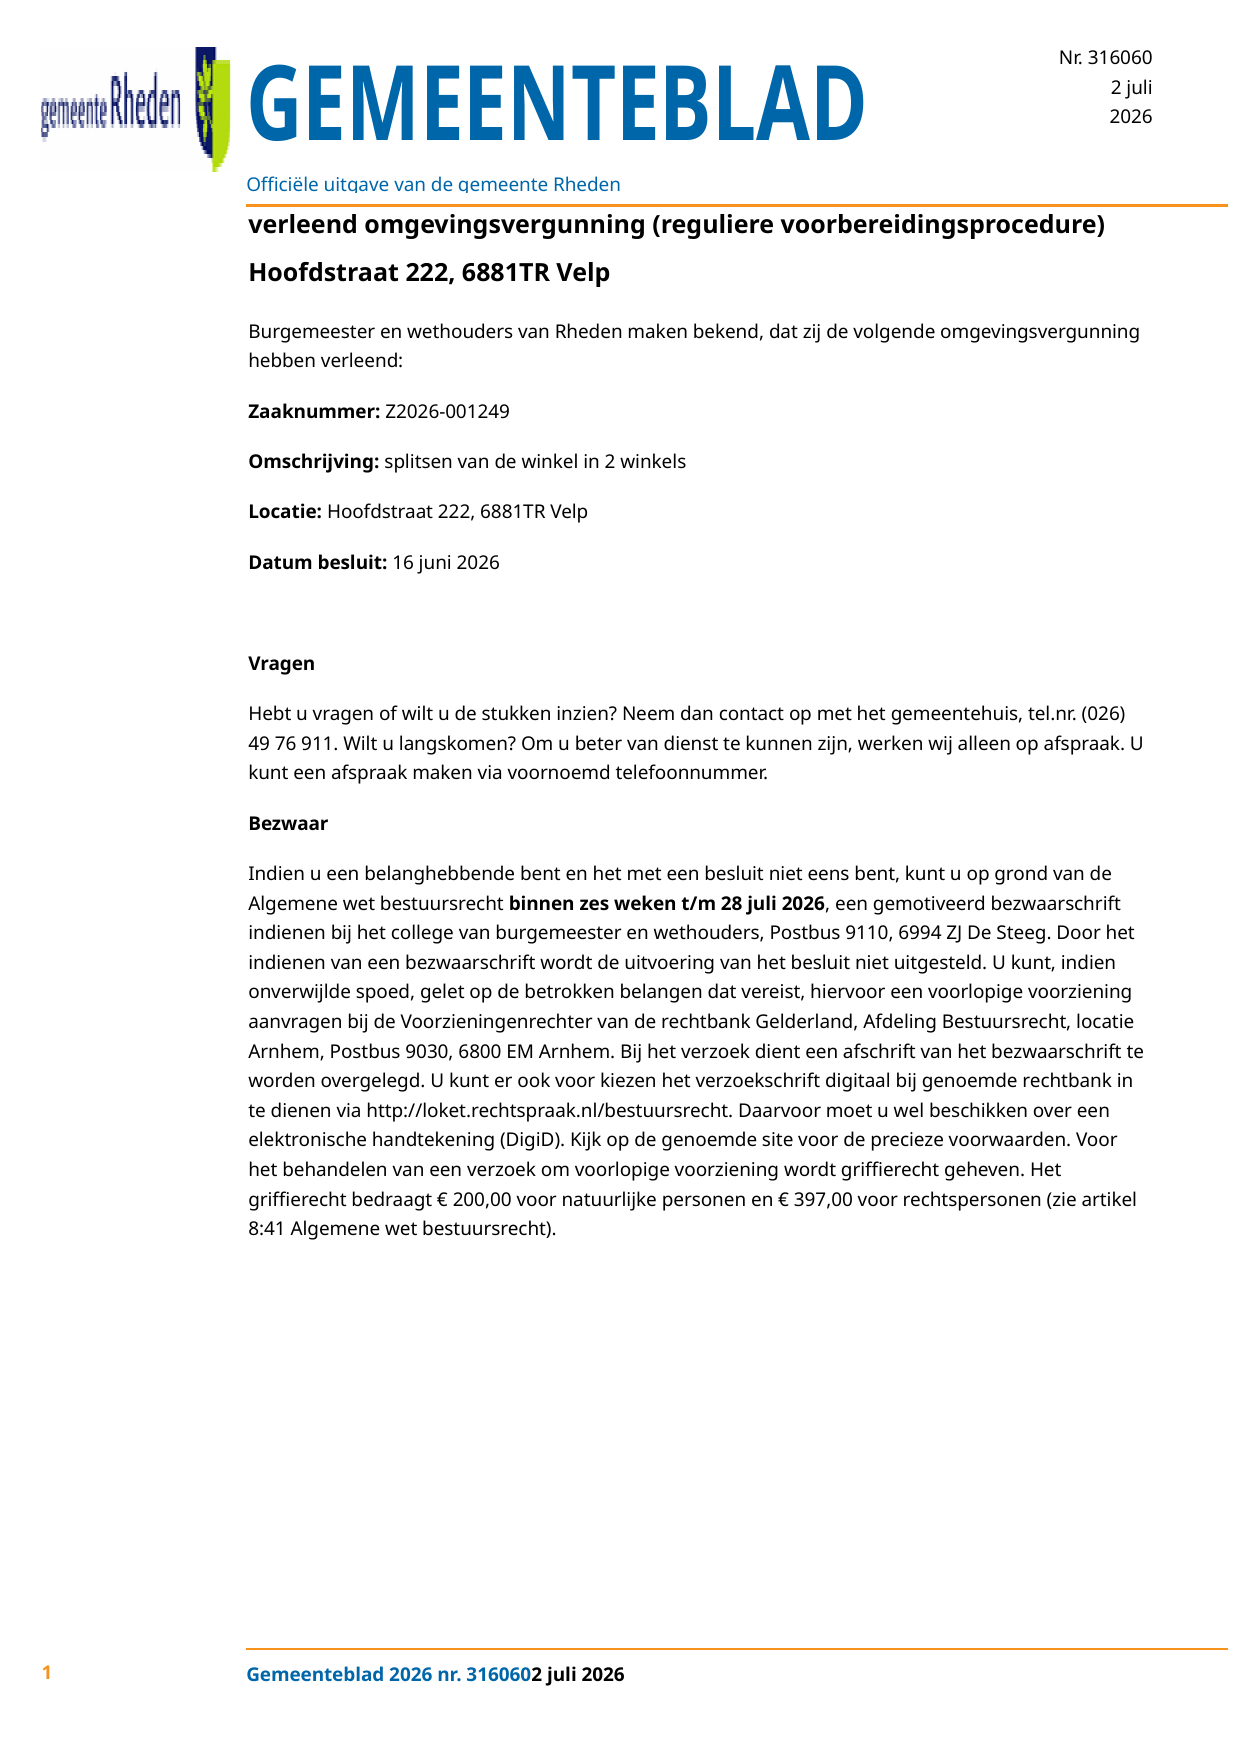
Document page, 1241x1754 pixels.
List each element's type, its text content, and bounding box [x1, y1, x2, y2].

text Zaaknummer: Z2026-001249 [248, 398, 1152, 424]
text Hebt u vragen of wilt u de stukken inzien? Neem dan contact op met het gemeentehuis, tel.nr. (026) 49 76 911. Wilt u langskomen? Om u beter van dienst te kunnen zijn, werken wij alleen op afspraak. U kunt een afspraak maken via voornoemd telefoonnummer. [248, 700, 1152, 785]
text Burgemeester en wethouders van Rheden maken bekend, dat zij de volgende omgevingsvergunning hebben verleend: [248, 318, 1152, 373]
text Bezwaar [248, 810, 1152, 836]
picture [41, 47, 231, 172]
text Omschrijving: splitsen van de winkel in 2 winkels [248, 448, 1152, 474]
text Vragen [248, 650, 1152, 676]
text Datum besluit: 16 juni 2026 [248, 549, 1152, 575]
text verleend omgevingsvergunning (reguliere voorbereidingsprocedure) Hoofdstraat 222, 6881TR Velp [248, 207, 1152, 288]
text Locatie: Hoofdstraat 222, 6881TR Velp [248, 499, 1152, 524]
text Indien u een belanghebbende bent en het met een besluit niet eens bent, kunt u op grond van de Algemene wet bestuursrecht binnen zes weken t/m 28 juli 2026, een gemotiveerd bezwaarschrift indienen bij het college van burgemeester en wethouders, Postbus 9110, 6994 ZJ De Steeg. Door het indienen van een bezwaarschrift wordt de uitvoering van het besluit niet uitgesteld. U kunt, indien onverwijlde spoed, gelet op de betrokken belangen dat vereist, hiervoor een voorlopige voorziening aanvragen bij de Voorzieningenrechter van de rechtbank Gelderland, Afdeling Bestuursrecht, locatie Arnhem, Postbus 9030, 6800 EM Arnhem. Bij het verzoek dient een afschrift van het bezwaarschrift te worden overgelegd. U kunt er ook voor kiezen het verzoekschrift digitaal bij genoemde rechtbank in te dienen via http://loket.rechtspraak.nl/bestuursrecht. Daarvoor moet u wel beschikken over een elektronische handtekening (DigiD). Kijk op de genoemde site voor de precieze voorwaarden. Voor het behandelen van een verzoek om voorlopige voorziening wordt griffierecht geheven. Het griffierecht bedraagt € 200,00 voor natuurlijke personen en € 397,00 voor rechtspersonen (zie artikel 8:41 Algemene wet bestuursrecht). [248, 860, 1152, 1241]
